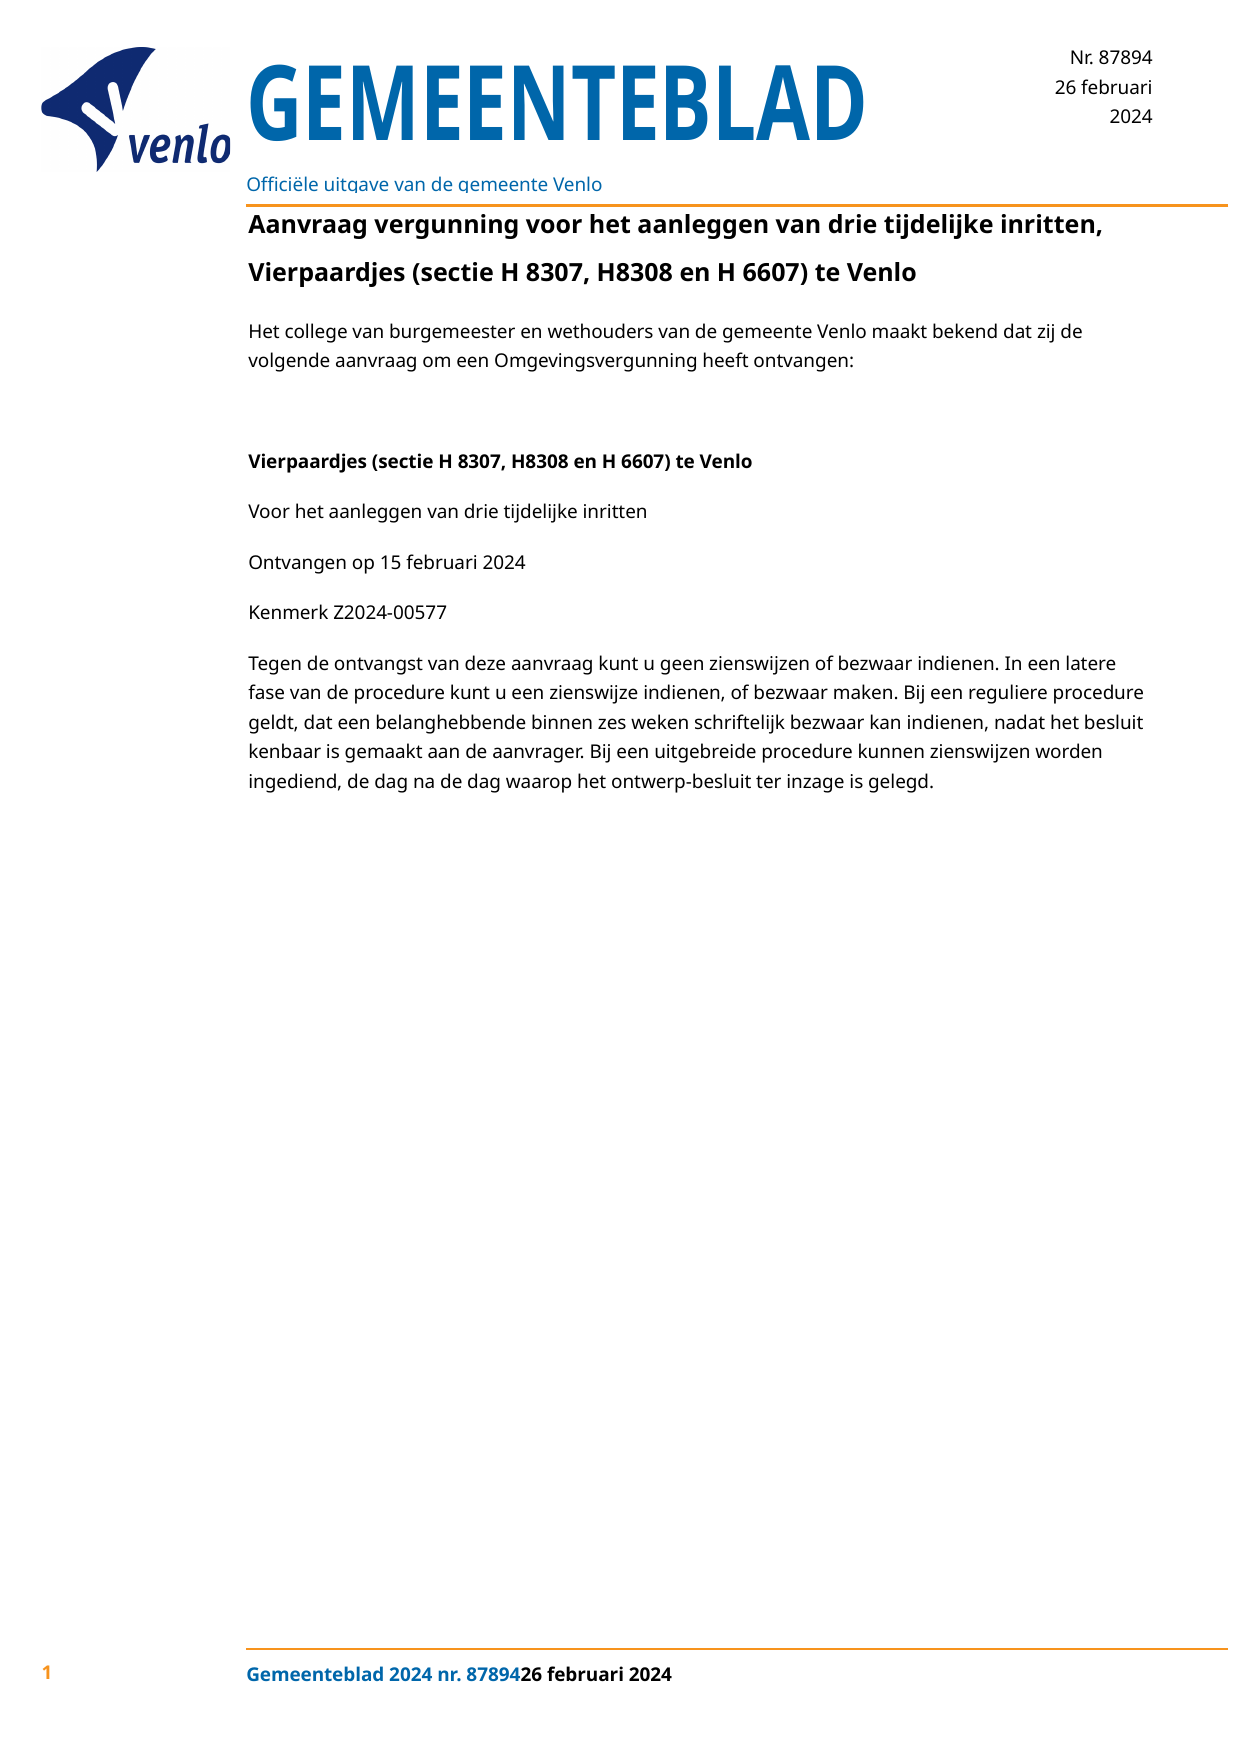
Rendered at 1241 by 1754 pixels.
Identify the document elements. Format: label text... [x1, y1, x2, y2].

text Voor het aanleggen van drie tijdelijke inritten [248, 499, 1152, 524]
text Aanvraag vergunning voor het aanleggen van drie tijdelijke inritten, Vierpaardjes (sectie H 8307, H8308 en H 6607) te Venlo [248, 207, 1152, 288]
text Vierpaardjes (sectie H 8307, H8308 en H 6607) te Venlo [248, 448, 1152, 474]
picture [41, 47, 231, 172]
text Het college van burgemeester en wethouders van de gemeente Venlo maakt bekend dat zij de volgende aanvraag om een Omgevingsvergunning heeft ontvangen: [248, 318, 1152, 373]
text Kenmerk Z2024-00577 [248, 599, 1152, 625]
text Tegen de ontvangst van deze aanvraag kunt u geen zienswijzen of bezwaar indienen. In een latere fase van de procedure kunt u een zienswijze indienen, of bezwaar maken. Bij een reguliere procedure geldt, dat een belanghebbende binnen zes weken schriftelijk bezwaar kan indienen, nadat het besluit kenbaar is gemaakt aan de aanvrager. Bij een uitgebreide procedure kunnen zienswijzen worden ingediend, de dag na de dag waarop het ontwerp-besluit ter inzage is gelegd. [248, 650, 1152, 794]
text Ontvangen op 15 februari 2024 [248, 549, 1152, 575]
